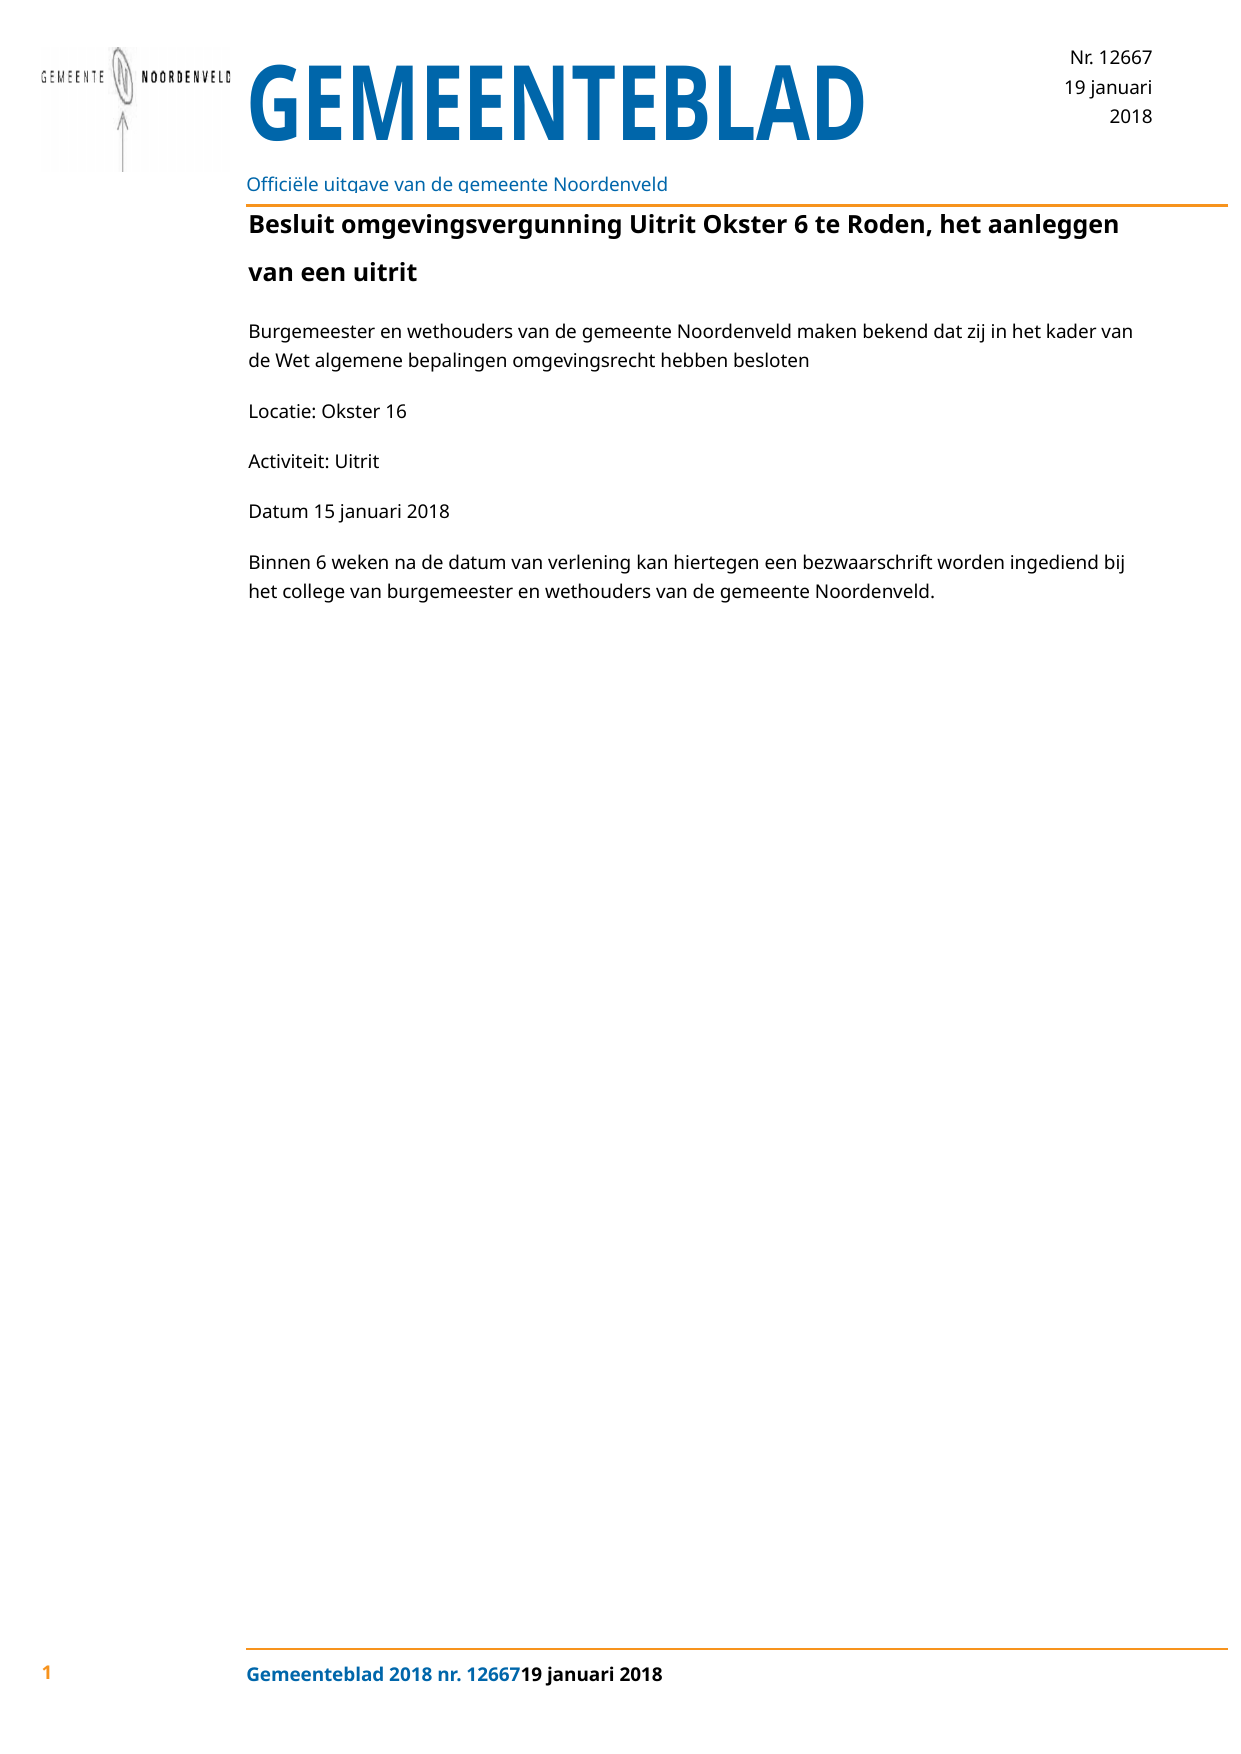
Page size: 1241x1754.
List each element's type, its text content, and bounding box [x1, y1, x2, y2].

text Besluit omgevingsvergunning Uitrit Okster 6 te Roden, het aanleggen van een uitrit [248, 207, 1152, 288]
text Burgemeester en wethouders van de gemeente Noordenveld maken bekend dat zij in het kader van de Wet algemene bepalingen omgevingsrecht hebben besloten [248, 318, 1152, 373]
picture [41, 47, 231, 172]
text Activiteit: Uitrit [248, 448, 1152, 474]
text Locatie: Okster 16 [248, 398, 1152, 424]
text Datum 15 januari 2018 [248, 499, 1152, 524]
text Binnen 6 weken na de datum van verlening kan hiertegen een bezwaarschrift worden ingediend bij het college van burgemeester en wethouders van de gemeente Noordenveld. [248, 549, 1152, 604]
